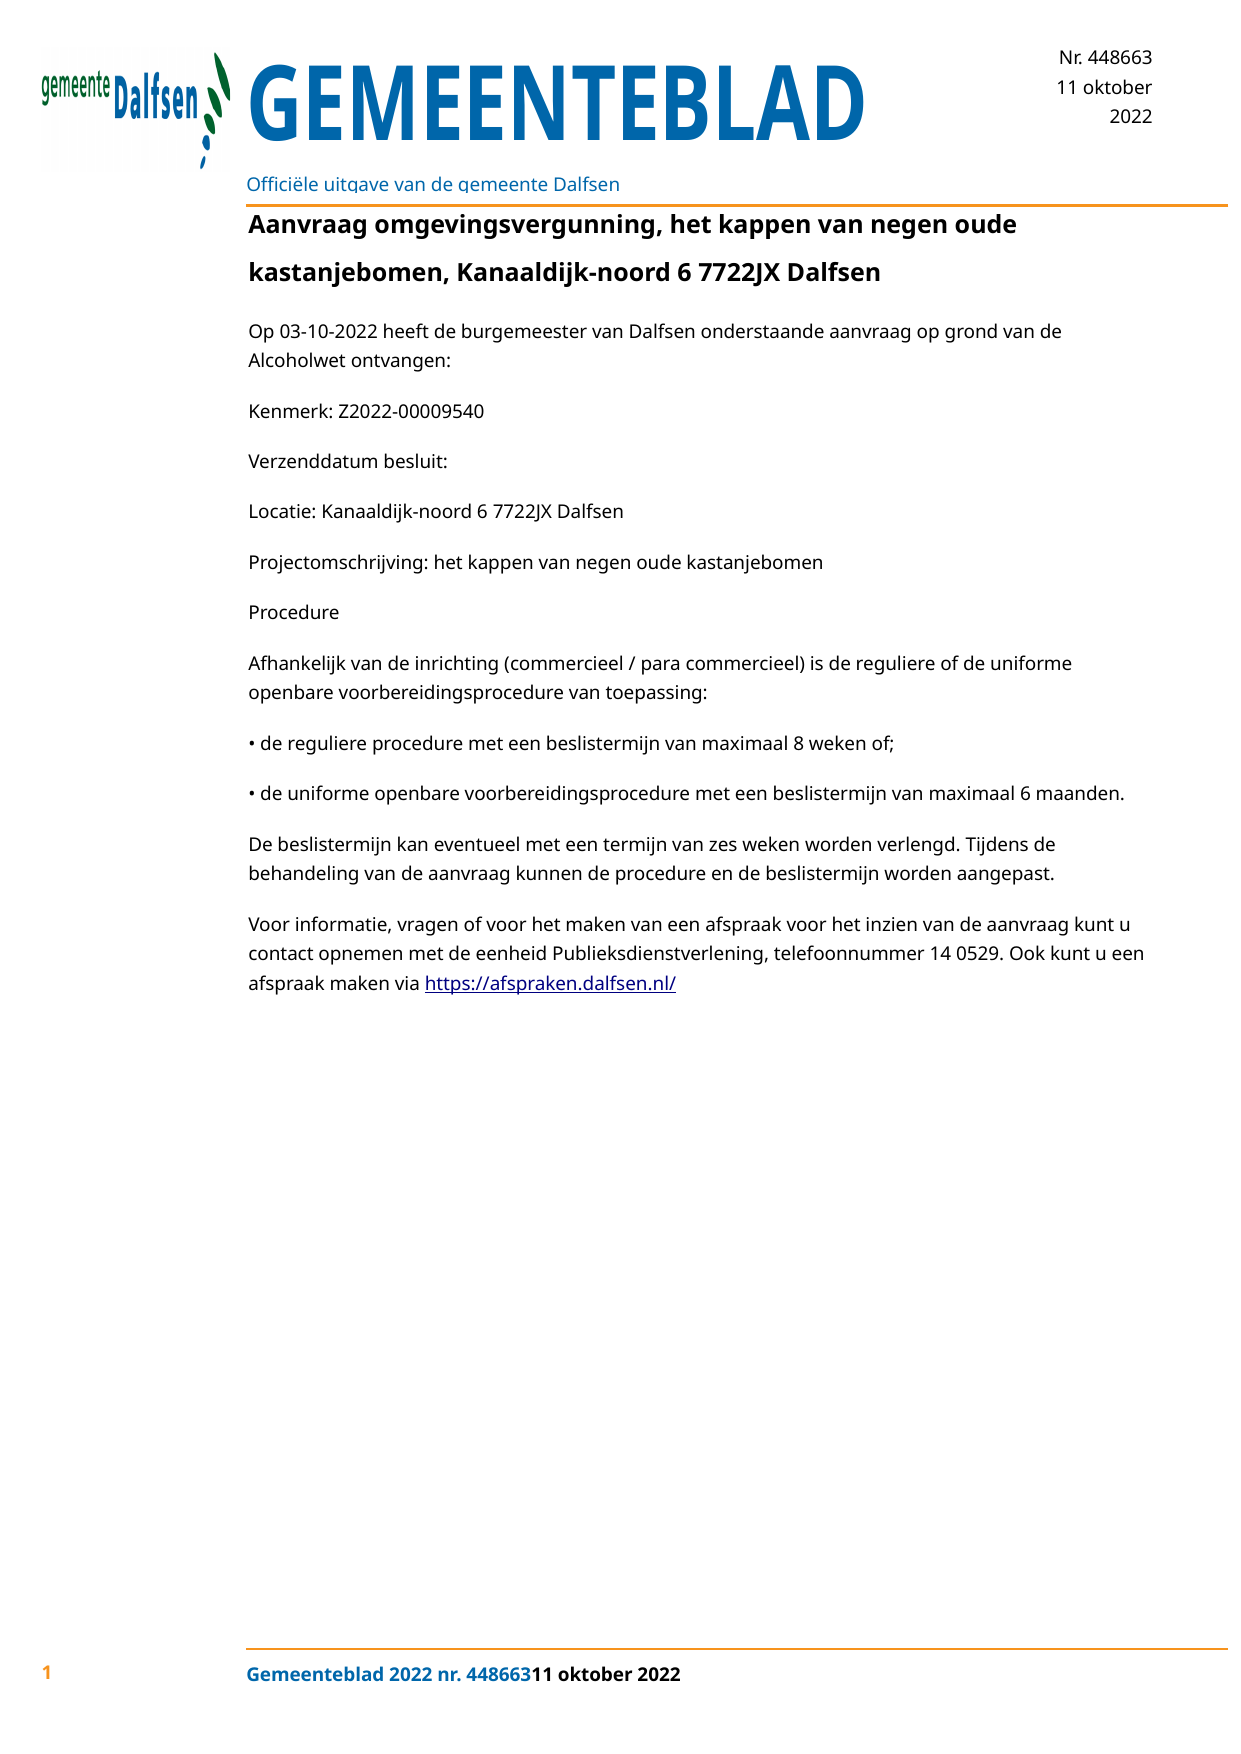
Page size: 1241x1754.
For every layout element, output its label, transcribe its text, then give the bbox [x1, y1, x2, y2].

text Kenmerk: Z2022-00009540 [248, 398, 1152, 424]
text De beslistermijn kan eventueel met een termijn van zes weken worden verlengd. Tijdens de behandeling van de aanvraag kunnen de procedure en de beslistermijn worden aangepast. [248, 831, 1152, 886]
text Locatie: Kanaaldijk-noord 6 7722JX Dalfsen [248, 499, 1152, 524]
picture [41, 47, 231, 172]
text Afhankelijk van de inrichting (commercieel / para commercieel) is de reguliere of de uniforme openbare voorbereidingsprocedure van toepassing: [248, 650, 1152, 705]
text Procedure [248, 599, 1152, 625]
text Verzenddatum besluit: [248, 448, 1152, 474]
text • de reguliere procedure met een beslistermijn van maximaal 8 weken of; [248, 730, 1152, 756]
text Voor informatie, vragen of voor het maken van een afspraak voor het inzien van de aanvraag kunt u contact opnemen met de eenheid Publieksdienstverlening, telefoonnummer 14 0529. Ook kunt u een afspraak maken via https://afspraken.dalfsen.nl/ [248, 911, 1152, 996]
text • de uniforme openbare voorbereidingsprocedure met een beslistermijn van maximaal 6 maanden. [248, 780, 1152, 806]
text Aanvraag omgevingsvergunning, het kappen van negen oude kastanjebomen, Kanaaldijk-noord 6 7722JX Dalfsen [248, 207, 1152, 288]
text Projectomschrijving: het kappen van negen oude kastanjebomen [248, 549, 1152, 575]
text Op 03-10-2022 heeft de burgemeester van Dalfsen onderstaande aanvraag op grond van de Alcoholwet ontvangen: [248, 318, 1152, 373]
